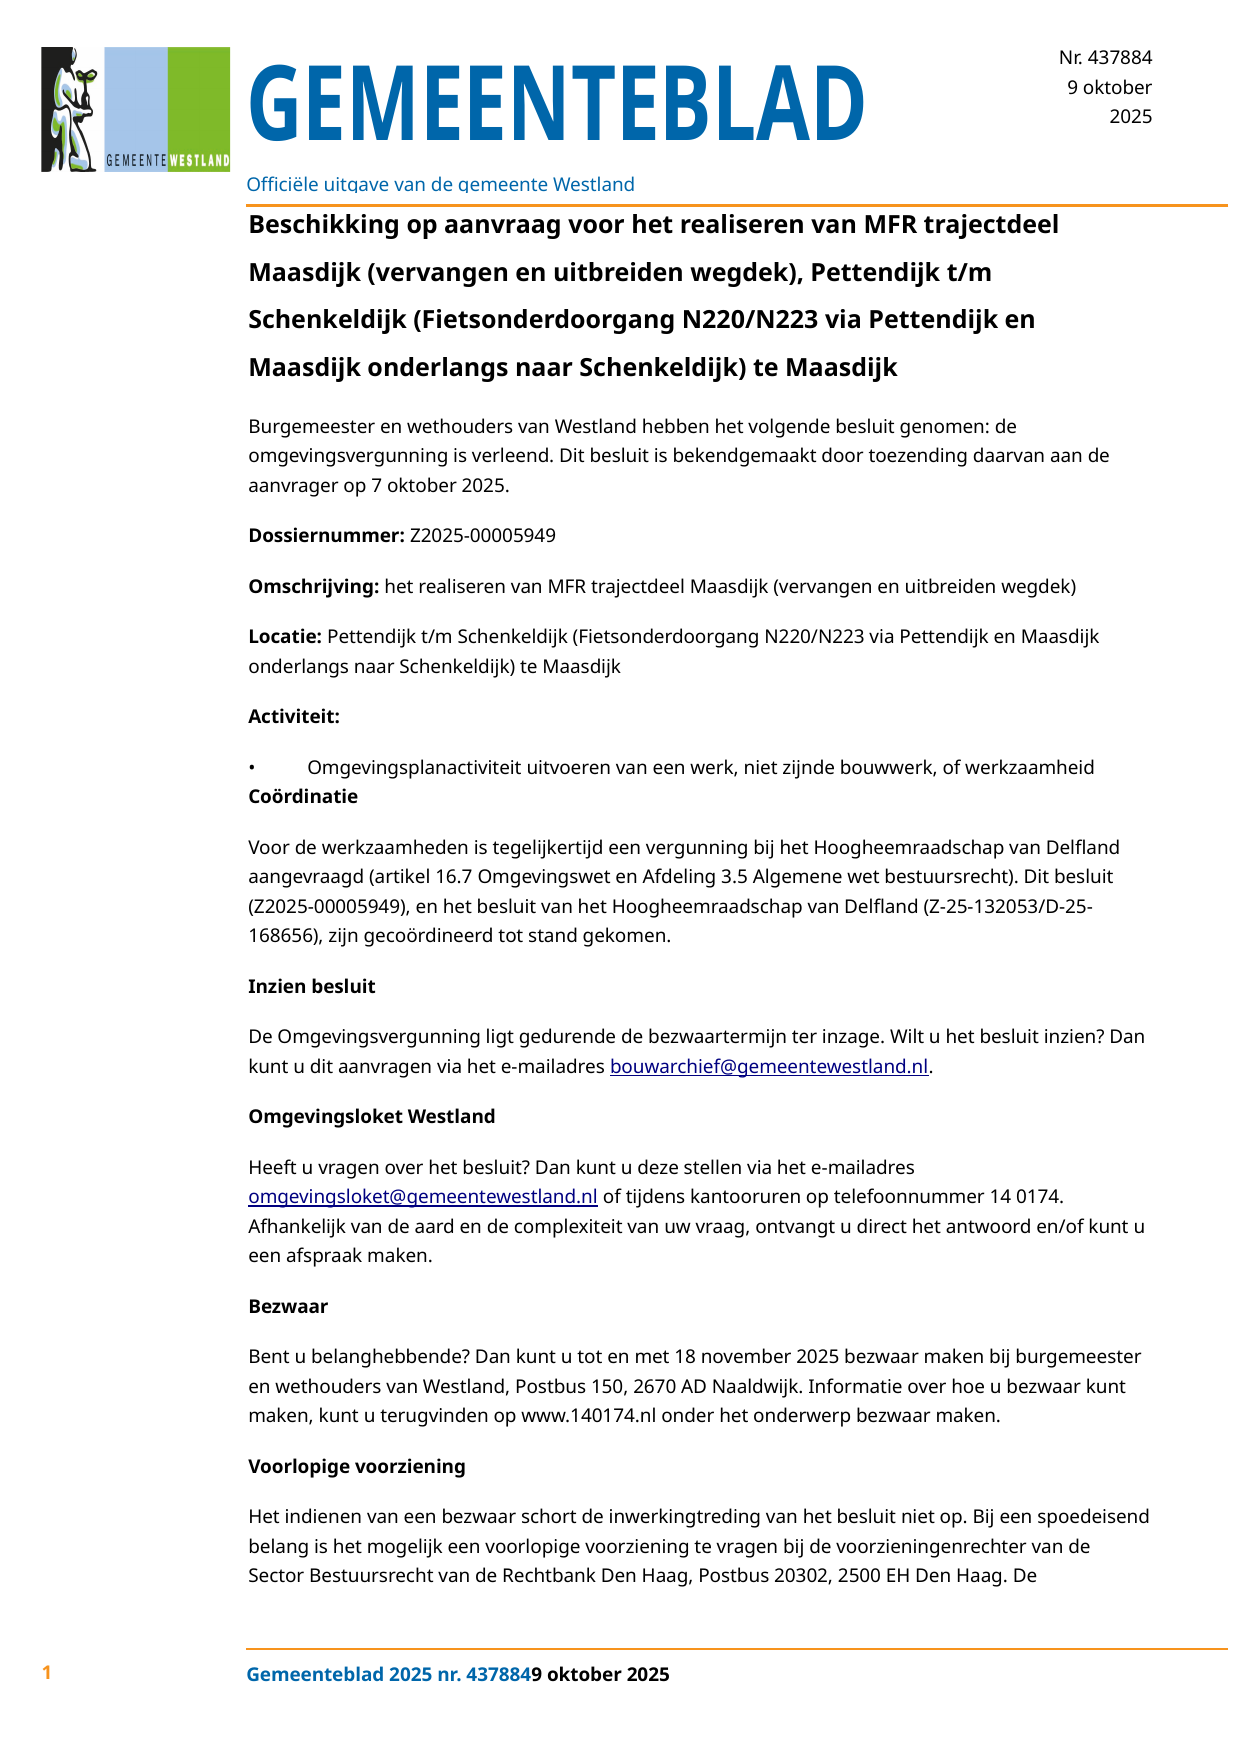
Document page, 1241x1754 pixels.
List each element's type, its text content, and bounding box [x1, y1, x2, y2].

text Voor de werkzaamheden is tegelijkertijd een vergunning bij het Hoogheemraadschap van Delfland aangevraagd (artikel 16.7 Omgevingswet en Afdeling 3.5 Algemene wet bestuursrecht). Dit besluit (Z2025-00005949), en het besluit van het Hoogheemraadschap van Delfland (Z-25-132053/D-25-168656), zijn gecoördineerd tot stand gekomen. [248, 834, 1152, 948]
text Beschikking op aanvraag voor het realiseren van MFR trajectdeel Maasdijk (vervangen en uitbreiden wegdek), Pettendijk t/m Schenkeldijk (Fietsonderdoorgang N220/N223 via Pettendijk en Maasdijk onderlangs naar Schenkeldijk) te Maasdijk [248, 207, 1152, 384]
picture [41, 47, 231, 172]
text Bent u belanghebbende? Dan kunt u tot en met 18 november 2025 bezwaar maken bij burgemeester en wethouders van Westland, Postbus 150, 2670 AD Naaldwijk. Informatie over hoe u bezwaar kunt maken, kunt u terugvinden op www.140174.nl onder het onderwerp bezwaar maken. [248, 1343, 1152, 1428]
text Heeft u vragen over het besluit? Dan kunt u deze stellen via het e-mailadres omgevingsloket@gemeentewestland.nl of tijdens kantooruren op telefoonnummer 14 0174. Afhankelijk van de aard en de complexiteit van uw vraag, ontvangt u direct het antwoord en/of kunt u een afspraak maken. [248, 1154, 1152, 1268]
text Coördinatie [248, 783, 1152, 809]
text Bezwaar [248, 1293, 1152, 1319]
text Activiteit: [248, 703, 1152, 729]
text Voorlopige voorziening [248, 1453, 1152, 1479]
text Inzien besluit [248, 973, 1152, 999]
text Dossiernummer: Z2025-00005949 [248, 523, 1152, 548]
text Omgevingsloket Westland [248, 1103, 1152, 1129]
text Locatie: Pettendijk t/m Schenkeldijk (Fietsonderdoorgang N220/N223 via Pettendijk en Maasdijk onderlangs naar Schenkeldijk) te Maasdijk [248, 623, 1152, 679]
text Omschrijving: het realiseren van MFR trajectdeel Maasdijk (vervangen en uitbreiden wegdek) [248, 573, 1152, 599]
text De Omgevingsvergunning ligt gedurende de bezwaartermijn ter inzage. Wilt u het besluit inzien? Dan kunt u dit aanvragen via het e-mailadres bouwarchief@gemeentewestland.nl. [248, 1023, 1152, 1079]
text Het indienen van een bezwaar schort de inwerkingtreding van het besluit niet op. Bij een spoedeisend belang is het mogelijk een voorlopige voorziening te vragen bij de voorzieningenrechter van de Sector Bestuursrecht van de Rechtbank Den Haag, Postbus 20302, 2500 EH Den Haag. De [248, 1503, 1152, 1588]
list Omgevingsplanactiviteit uitvoeren van een werk, niet zijnde bouwwerk, of werkzaamheid [248, 754, 1152, 780]
text Burgemeester en wethouders van Westland hebben het volgende besluit genomen: de omgevingsvergunning is verleend. Dit besluit is bekendgemaakt door toezending daarvan aan de aanvrager op 7 oktober 2025. [248, 413, 1152, 498]
